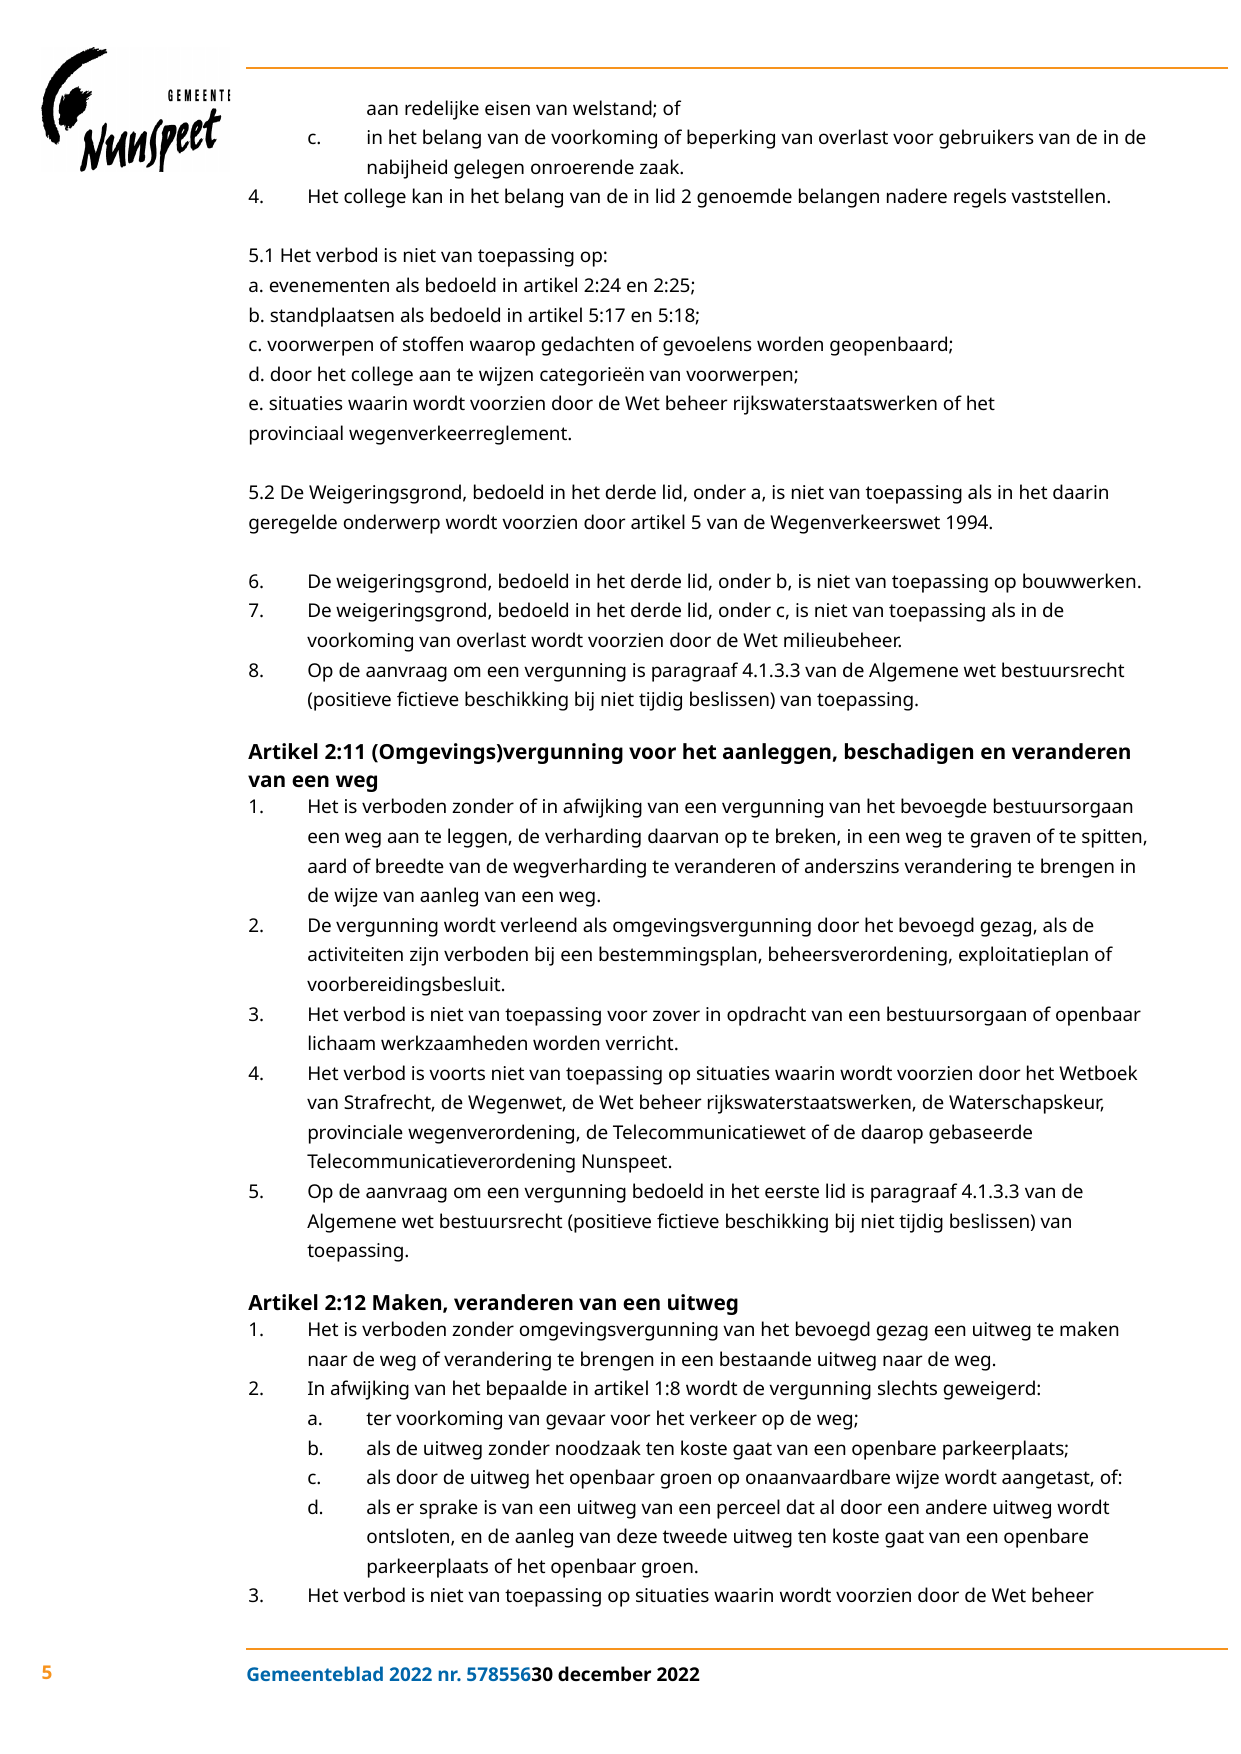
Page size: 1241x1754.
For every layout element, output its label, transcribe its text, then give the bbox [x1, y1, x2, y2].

list De vergunning wordt verleend als omgevingsvergunning door het bevoegd gezag, als de activiteiten zijn verboden bij een bestemmingsplan, beheersverordening, exploitatieplan of voorbereidingsbesluit. [248, 912, 1152, 997]
text 5.1 Het verbod is niet van toepassing op: [248, 243, 1152, 268]
text d. door het college aan te wijzen categorieën van voorwerpen; [248, 361, 1152, 387]
list ter voorkoming van gevaar voor het verkeer op de weg; [307, 1405, 1152, 1431]
text e. situaties waarin wordt voorzien door de Wet beheer rijkswaterstaatswerken of het [248, 391, 1152, 416]
list Het verbod is voorts niet van toepassing op situaties waarin wordt voorzien door het Wetboek van Strafrecht, de Wegenwet, de Wet beheer rijkswaterstaatswerken, de Waterschapskeur, provinciale wegenverordening, de Telecommunicatiewet of de daarop gebaseerde Telecommunicatieverordening Nunspeet. [248, 1060, 1152, 1174]
text 5.2 De Weigeringsgrond, bedoeld in het derde lid, onder a, is niet van toepassing als in het daarin [248, 479, 1152, 505]
text b. standplaatsen als bedoeld in artikel 5:17 en 5:18; [248, 302, 1152, 328]
text a. evenementen als bedoeld in artikel 2:24 en 2:25; [248, 272, 1152, 298]
list als er sprake is van een uitweg van een perceel dat al door een andere uitweg wordt ontsloten, en de aanleg van deze tweede uitweg ten koste gaat van een openbare parkeerplaats of het openbaar groen. [307, 1494, 1152, 1579]
list aan redelijke eisen van welstand; of [307, 95, 1152, 121]
text Artikel 2:12 Maken, veranderen van een uitweg [248, 1288, 1152, 1316]
list Op de aanvraag om een vergunning bedoeld in het eerste lid is paragraaf 4.1.3.3 van de Algemene wet bestuursrecht (positieve fictieve beschikking bij niet tijdig beslissen) van toepassing. [248, 1178, 1152, 1263]
text Artikel 2:11 (Omgevings)vergunning voor het aanleggen, beschadigen en veranderen van een weg [248, 737, 1152, 794]
list Het college kan in het belang van de in lid 2 genoemde belangen nadere regels vaststellen. [248, 183, 1152, 209]
list Het verbod is niet van toepassing op situaties waarin wordt voorzien door de Wet beheer [248, 1583, 1152, 1608]
list Het is verboden zonder of in afwijking van een vergunning van het bevoegde bestuursorgaan een weg aan te leggen, de verharding daarvan op te breken, in een weg te graven of te spitten, aard of breedte van de wegverharding te veranderen of anderszins verandering te brengen in de wijze van aanleg van een weg. [248, 794, 1152, 908]
list Het verbod is niet van toepassing voor zover in opdracht van een bestuursorgaan of openbaar lichaam werkzaamheden worden verricht. [248, 1001, 1152, 1056]
list De weigeringsgrond, bedoeld in het derde lid, onder b, is niet van toepassing op bouwwerken. [248, 568, 1152, 594]
text c. voorwerpen of stoffen waarop gedachten of gevoelens worden geopenbaard; [248, 331, 1152, 357]
text provinciaal wegenverkeerreglement. [248, 420, 1152, 446]
list In afwijking van het bepaalde in artikel 1:8 wordt de vergunning slechts geweigerd: [248, 1376, 1152, 1401]
list Op de aanvraag om een vergunning is paragraaf 4.1.3.3 van de Algemene wet bestuursrecht (positieve fictieve beschikking bij niet tijdig beslissen) van toepassing. [248, 657, 1152, 712]
list als door de uitweg het openbaar groen op onaanvaardbare wijze wordt aangetast, of: [307, 1464, 1152, 1490]
list De weigeringsgrond, bedoeld in het derde lid, onder c, is niet van toepassing als in de voorkoming van overlast wordt voorzien door de Wet milieubeheer. [248, 598, 1152, 653]
list nabijheid gelegen onroerende zaak. [307, 154, 1152, 180]
list als de uitweg zonder noodzaak ten koste gaat van een openbare parkeerplaats; [307, 1435, 1152, 1460]
list Het is verboden zonder omgevingsvergunning van het bevoegd gezag een uitweg te maken naar de weg of verandering te brengen in een bestaande uitweg naar de weg. [248, 1316, 1152, 1372]
text geregelde onderwerp wordt voorzien door artikel 5 van de Wegenverkeerswet 1994. [248, 509, 1152, 535]
picture [41, 47, 231, 172]
list in het belang van de voorkoming of beperking van overlast voor gebruikers van de in de [307, 124, 1152, 150]
